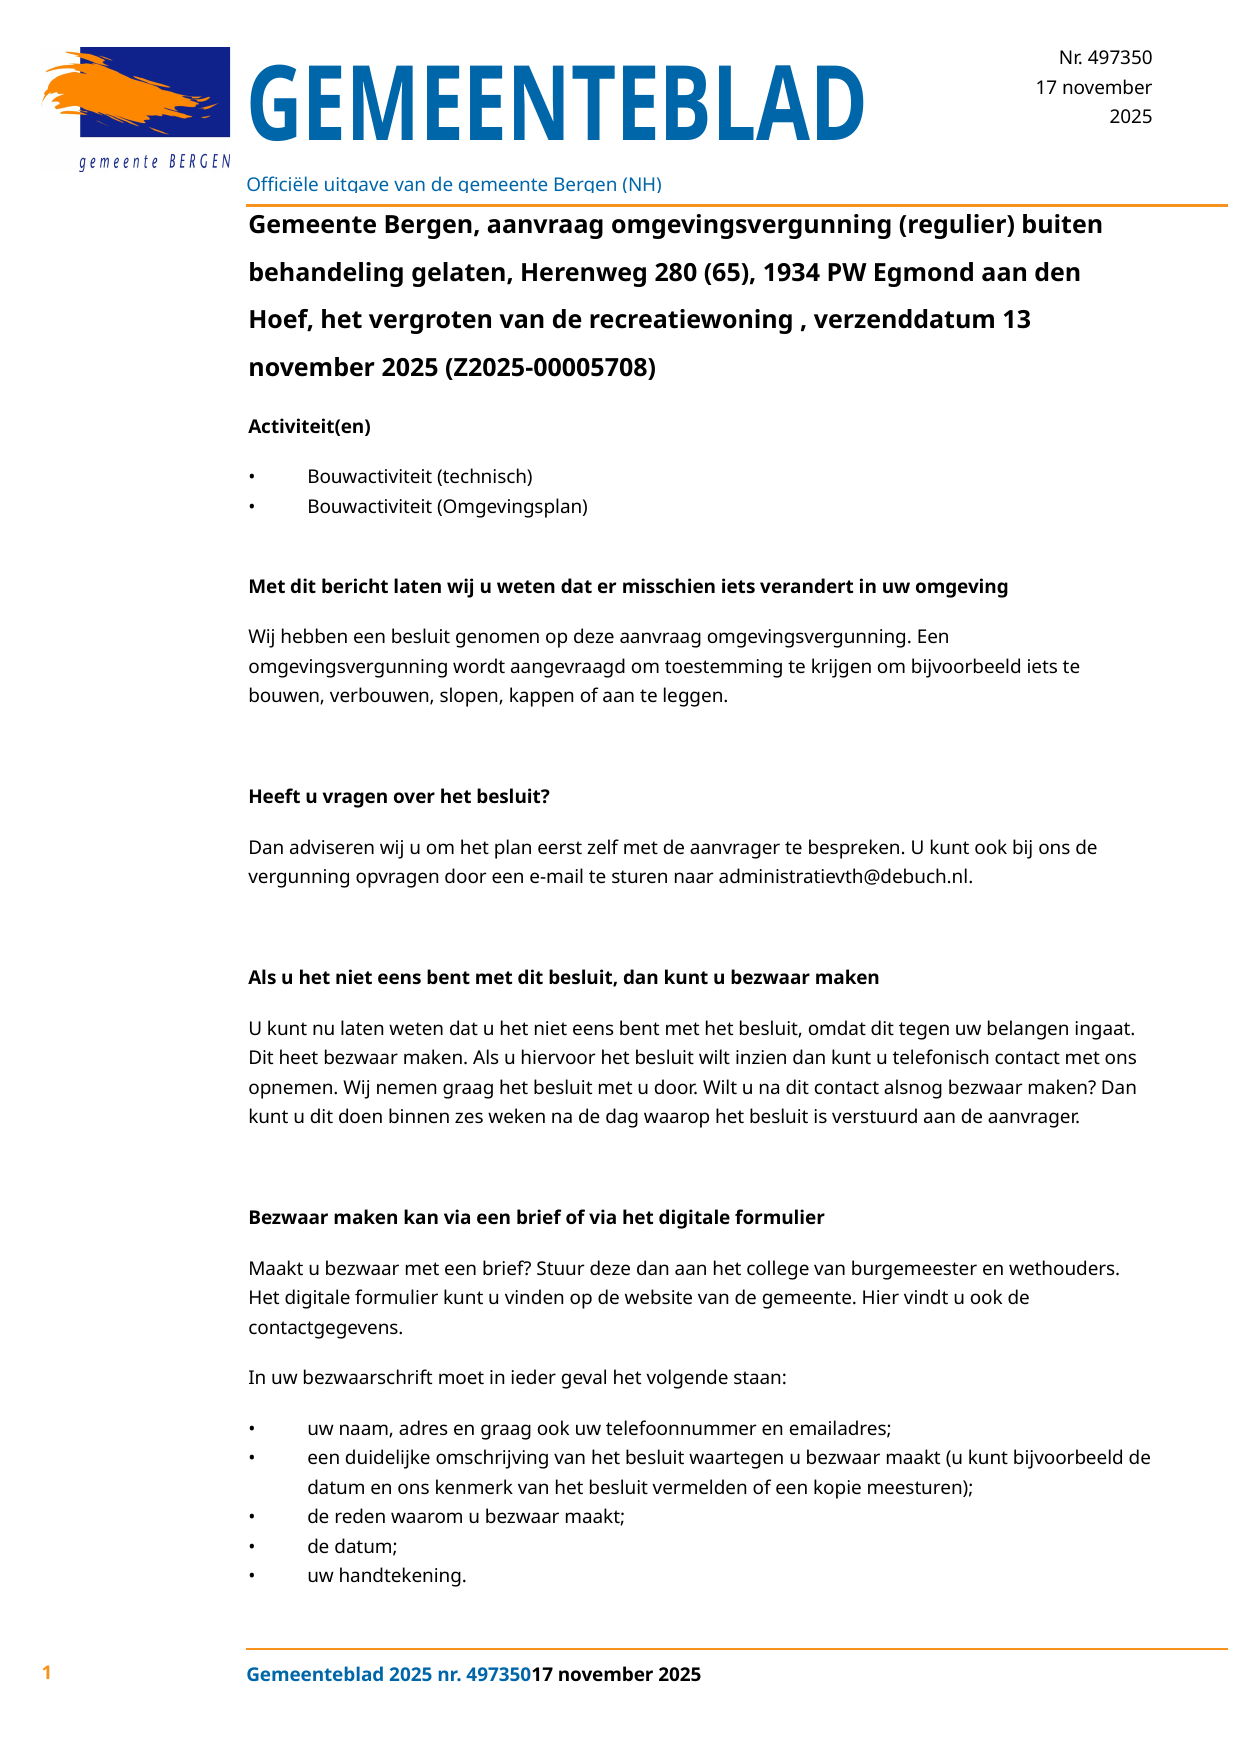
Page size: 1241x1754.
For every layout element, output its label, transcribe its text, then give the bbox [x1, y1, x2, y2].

text Maakt u bezwaar met een brief? Stuur deze dan aan het college van burgemeester en wethouders. Het digitale formulier kunt u vinden op de website van de gemeente. Hier vindt u ook de contactgegevens. [248, 1255, 1152, 1340]
text Met dit bericht laten wij u weten dat er misschien iets verandert in uw omgeving [248, 573, 1152, 599]
text Als u het niet eens bent met dit besluit, dan kunt u bezwaar maken [248, 964, 1152, 990]
list uw handtekening. [248, 1563, 1152, 1588]
picture [41, 47, 231, 172]
text Dan adviseren wij u om het plan eerst zelf met de aanvrager te bespreken. U kunt ook bij ons de vergunning opvragen door een e-mail te sturen naar administratievth@debuch.nl. [248, 834, 1152, 889]
list een duidelijke omschrijving van het besluit waartegen u bezwaar maakt (u kunt bijvoorbeeld de datum en ons kenmerk van het besluit vermelden of een kopie meesturen); [248, 1444, 1152, 1500]
text Activiteit(en) [248, 413, 1152, 439]
text In uw bezwaarschrift moet in ieder geval het volgende staan: [248, 1364, 1152, 1390]
list Bouwactiviteit (technisch) [248, 463, 1152, 489]
text Bezwaar maken kan via een brief of via het digitale formulier [248, 1204, 1152, 1230]
text Heeft u vragen over het besluit? [248, 783, 1152, 809]
text Gemeente Bergen, aanvraag omgevingsvergunning (regulier) buiten behandeling gelaten, Herenweg 280 (65), 1934 PW Egmond aan den Hoef, het vergroten van de recreatiewoning , verzenddatum 13 november 2025 (Z2025-00005708) [248, 207, 1152, 384]
list Bouwactiviteit (Omgevingsplan) [248, 493, 1152, 519]
text U kunt nu laten weten dat u het niet eens bent met het besluit, omdat dit tegen uw belangen ingaat. Dit heet bezwaar maken. Als u hiervoor het besluit wilt inzien dan kunt u telefonisch contact met ons opnemen. Wij nemen graag het besluit met u door. Wilt u na dit contact alsnog bezwaar maken? Dan kunt u dit doen binnen zes weken na de dag waarop het besluit is verstuurd aan de aanvrager. [248, 1015, 1152, 1129]
text Wij hebben een besluit genomen op deze aanvraag omgevingsvergunning. Een omgevingsvergunning wordt aangevraagd om toestemming te krijgen om bijvoorbeeld iets te bouwen, verbouwen, slopen, kappen of aan te leggen. [248, 623, 1152, 708]
list de datum; [248, 1533, 1152, 1559]
list de reden waarom u bezwaar maakt; [248, 1503, 1152, 1529]
list uw naam, adres en graag ook uw telefoonnummer en emailadres; [248, 1415, 1152, 1441]
